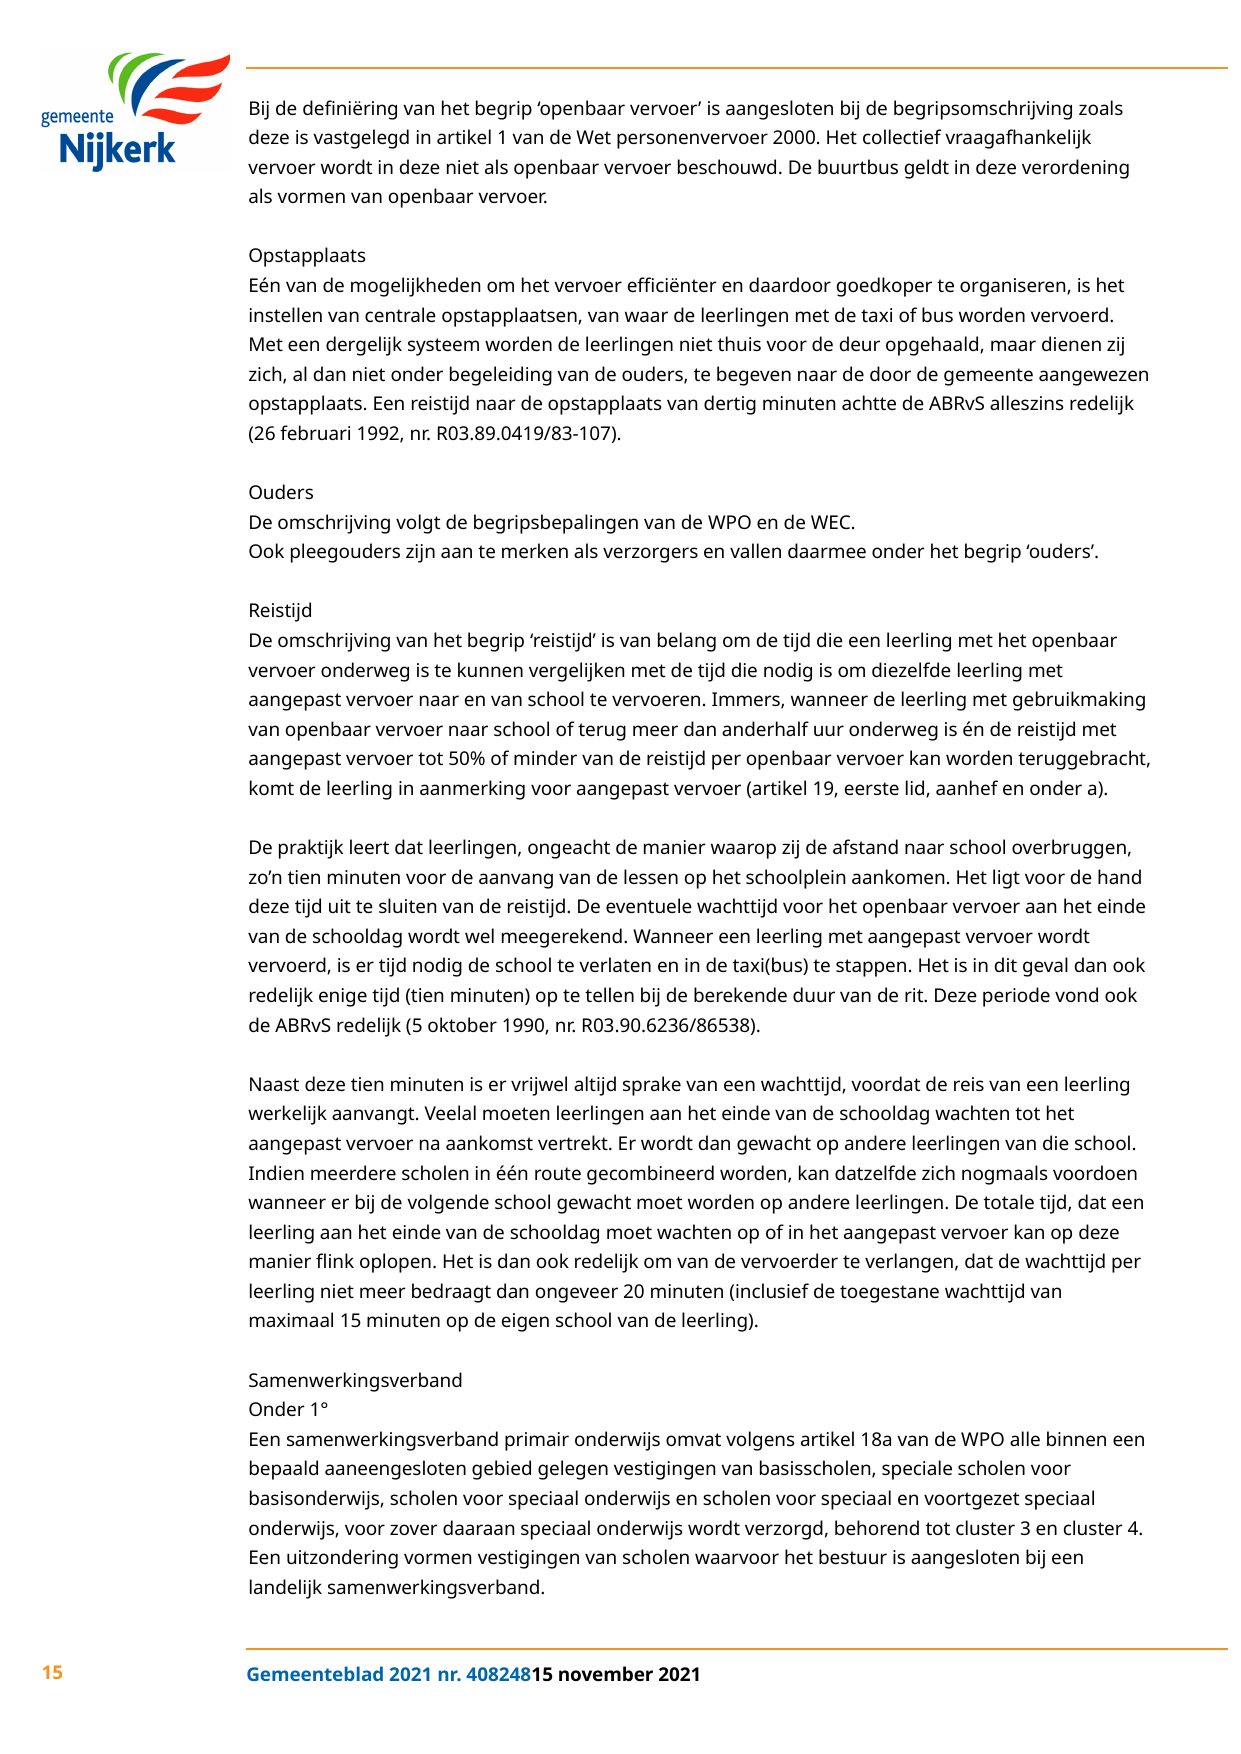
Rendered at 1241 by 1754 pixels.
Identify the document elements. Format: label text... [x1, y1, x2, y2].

text Samenwerkingsverband [248, 1367, 1152, 1393]
text Ook pleegouders zijn aan te merken als verzorgers en vallen daarmee onder het begrip ‘ouders’. [248, 538, 1152, 564]
text Opstapplaats [248, 243, 1152, 268]
text Naast deze tien minuten is er vrijwel altijd sprake van een wachttijd, voordat de reis van een leerling werkelijk aanvangt. Veelal moeten leerlingen aan het einde van de schooldag wachten tot het aangepast vervoer na aankomst vertrekt. Er wordt dan gewacht op andere leerlingen van die school. Indien meerdere scholen in één route gecombineerd worden, kan datzelfde zich nogmaals voordoen wanneer er bij de volgende school gewacht moet worden op andere leerlingen. De totale tijd, dat een leerling aan het einde van de schooldag moet wachten op of in het aangepast vervoer kan op deze manier flink oplopen. Het is dan ook redelijk om van de vervoerder te verlangen, dat de wachttijd per leerling niet meer bedraagt dan ongeveer 20 minuten (inclusief de toegestane wachttijd van maximaal 15 minuten op de eigen school van de leerling). [248, 1071, 1152, 1333]
text De omschrijving van het begrip ‘reistijd’ is van belang om de tijd die een leerling met het openbaar vervoer onderweg is te kunnen vergelijken met de tijd die nodig is om diezelfde leerling met aangepast vervoer naar en van school te vervoeren. Immers, wanneer de leerling met gebruikmaking van openbaar vervoer naar school of terug meer dan anderhalf uur onderweg is én de reistijd met aangepast vervoer tot 50% of minder van de reistijd per openbaar vervoer kan worden teruggebracht, komt de leerling in aanmerking voor aangepast vervoer (artikel 19, eerste lid, aanhef en onder a). [248, 627, 1152, 801]
text Reistijd [248, 598, 1152, 623]
text Bij de definiëring van het begrip ‘openbaar vervoer’ is aangesloten bij de begripsomschrijving zoals deze is vastgelegd in artikel 1 van de Wet personenvervoer 2000. Het collectief vraagafhankelijk vervoer wordt in deze niet als openbaar vervoer beschouwd. De buurtbus geldt in deze verordening als vormen van openbaar vervoer. [248, 95, 1152, 209]
text De omschrijving volgt de begripsbepalingen van de WPO en de WEC. [248, 509, 1152, 535]
text Eén van de mogelijkheden om het vervoer efficiënter en daardoor goedkoper te organiseren, is het instellen van centrale opstapplaatsen, van waar de leerlingen met de taxi of bus worden vervoerd. Met een dergelijk systeem worden de leerlingen niet thuis voor de deur opgehaald, maar dienen zij zich, al dan niet onder begeleiding van de ouders, te begeven naar de door de gemeente aangewezen opstapplaats. Een reistijd naar de opstapplaats van dertig minuten achtte de ABRvS alleszins redelijk (26 februari 1992, nr. R03.89.0419/83-107). [248, 272, 1152, 446]
text Onder 1° [248, 1396, 1152, 1422]
picture [41, 47, 231, 172]
text De praktijk leert dat leerlingen, ongeacht de manier waarop zij de afstand naar school overbruggen, zo’n tien minuten voor de aanvang van de lessen op het schoolplein aankomen. Het ligt voor de hand deze tijd uit te sluiten van de reistijd. De eventuele wachttijd voor het openbaar vervoer aan het einde van de schooldag wordt wel meegerekend. Wanneer een leerling met aangepast vervoer wordt vervoerd, is er tijd nodig de school te verlaten en in de taxi(bus) te stappen. Het is in dit geval dan ook redelijk enige tijd (tien minuten) op te tellen bij de berekende duur van de rit. Deze periode vond ook de ABRvS redelijk (5 oktober 1990, nr. R03.90.6236/86538). [248, 834, 1152, 1038]
text Ouders [248, 479, 1152, 505]
text Een samenwerkingsverband primair onderwijs omvat volgens artikel 18a van de WPO alle binnen een bepaald aaneengesloten gebied gelegen vestigingen van basisscholen, speciale scholen voor basisonderwijs, scholen voor speciaal onderwijs en scholen voor speciaal en voortgezet speciaal onderwijs, voor zover daaraan speciaal onderwijs wordt verzorgd, behorend tot cluster 3 en cluster 4. Een uitzondering vormen vestigingen van scholen waarvoor het bestuur is aangesloten bij een landelijk samenwerkingsverband. [248, 1426, 1152, 1600]
